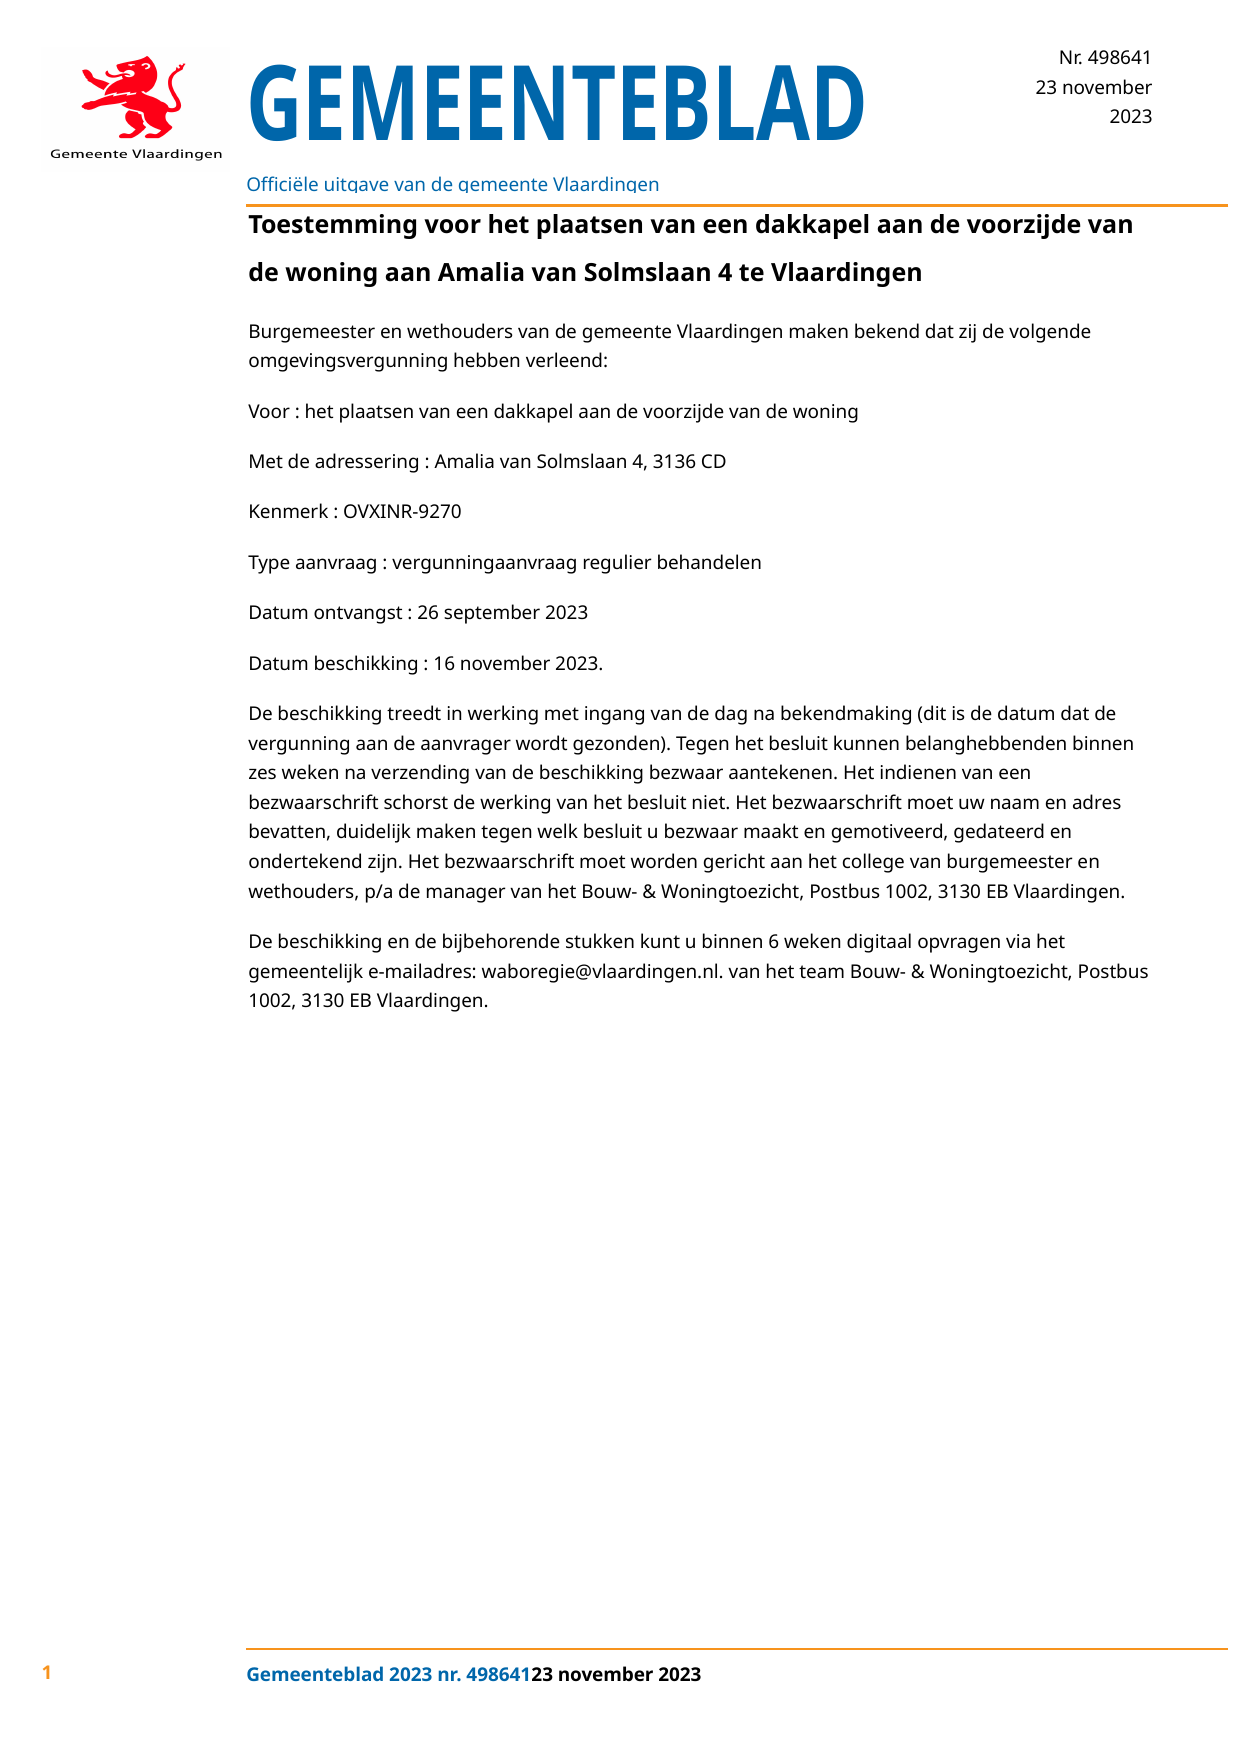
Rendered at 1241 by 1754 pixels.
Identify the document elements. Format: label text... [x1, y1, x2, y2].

text Burgemeester en wethouders van de gemeente Vlaardingen maken bekend dat zij de volgende omgevingsvergunning hebben verleend: [248, 318, 1152, 373]
text Met de adressering : Amalia van Solmslaan 4, 3136 CD [248, 448, 1152, 474]
text De beschikking en de bijbehorende stukken kunt u binnen 6 weken digitaal opvragen via het gemeentelijk e-mailadres: waboregie@vlaardingen.nl. van het team Bouw- & Woningtoezicht, Postbus 1002, 3130 EB Vlaardingen. [248, 928, 1152, 1013]
text Voor : het plaatsen van een dakkapel aan de voorzijde van de woning [248, 398, 1152, 424]
text Kenmerk : OVXINR-9270 [248, 499, 1152, 524]
text Datum beschikking : 16 november 2023. [248, 650, 1152, 676]
picture [41, 47, 231, 172]
text Type aanvraag : vergunningaanvraag regulier behandelen [248, 549, 1152, 575]
text De beschikking treedt in werking met ingang van de dag na bekendmaking (dit is de datum dat de vergunning aan de aanvrager wordt gezonden). Tegen het besluit kunnen belanghebbenden binnen zes weken na verzending van de beschikking bezwaar aantekenen. Het indienen van een bezwaarschrift schorst de werking van het besluit niet. Het bezwaarschrift moet uw naam en adres bevatten, duidelijk maken tegen welk besluit u bezwaar maakt en gemotiveerd, gedateerd en ondertekend zijn. Het bezwaarschrift moet worden gericht aan het college van burgemeester en wethouders, p/a de manager van het Bouw- & Woningtoezicht, Postbus 1002, 3130 EB Vlaardingen. [248, 700, 1152, 904]
text Datum ontvangst : 26 september 2023 [248, 599, 1152, 625]
text Toestemming voor het plaatsen van een dakkapel aan de voorzijde van de woning aan Amalia van Solmslaan 4 te Vlaardingen [248, 207, 1152, 288]
